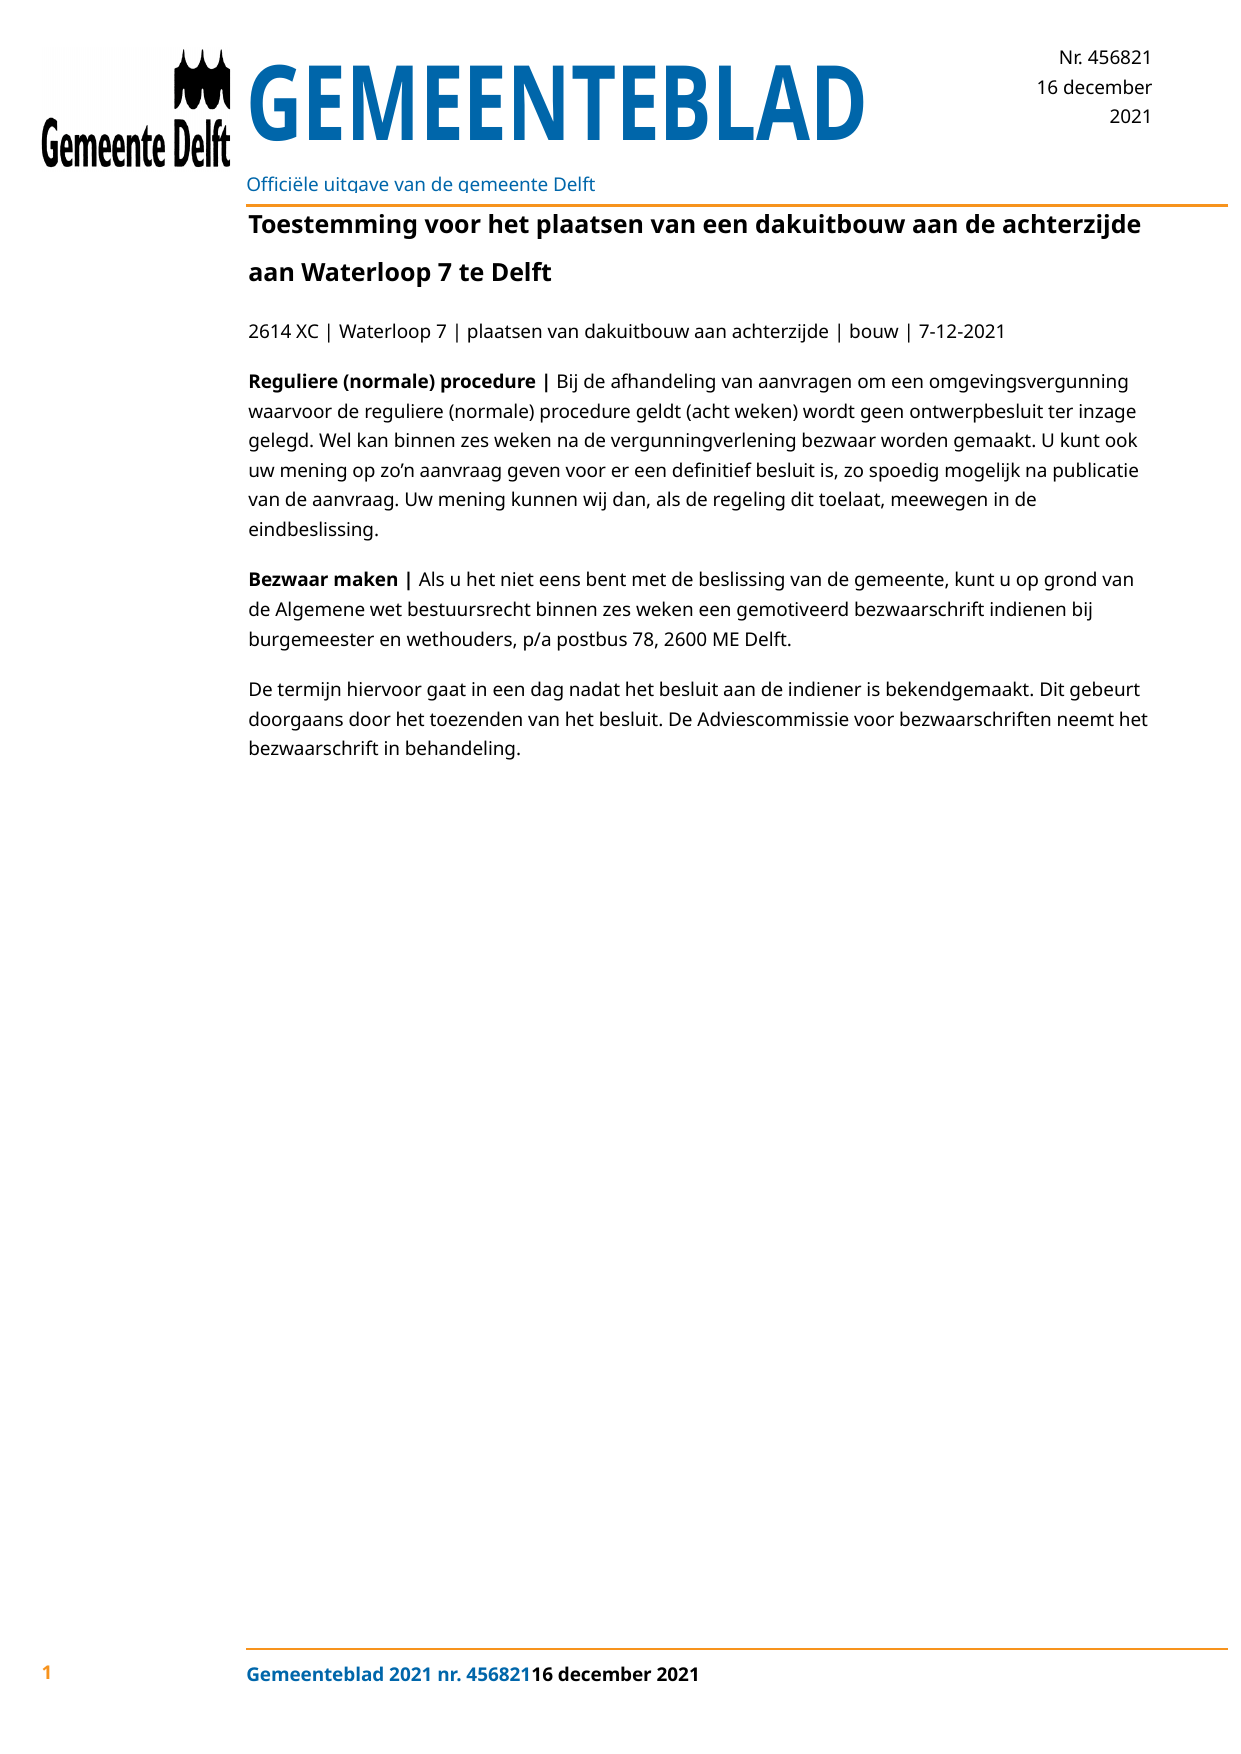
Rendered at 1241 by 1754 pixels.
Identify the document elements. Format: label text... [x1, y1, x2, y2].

text Reguliere (normale) procedure | Bij de afhandeling van aanvragen om een omgevingsvergunning waarvoor de reguliere (normale) procedure geldt (acht weken) wordt geen ontwerpbesluit ter inzage gelegd. Wel kan binnen zes weken na de vergunningverlening bezwaar worden gemaakt. U kunt ook uw mening op zo’n aanvraag geven voor er een definitief besluit is, zo spoedig mogelijk na publicatie van de aanvraag. Uw mening kunnen wij dan, als de regeling dit toelaat, meewegen in de eindbeslissing. [248, 368, 1152, 542]
text Bezwaar maken | Als u het niet eens bent met de beslissing van de gemeente, kunt u op grond van de Algemene wet bestuursrecht binnen zes weken een gemotiveerd bezwaarschrift indienen bij burgemeester en wethouders, p/a postbus 78, 2600 ME Delft. [248, 567, 1152, 652]
text De termijn hiervoor gaat in een dag nadat het besluit aan de indiener is bekendgemaakt. Dit gebeurt doorgaans door het toezenden van het besluit. De Adviescommissie voor bezwaarschriften neemt het bezwaarschrift in behandeling. [248, 676, 1152, 761]
text 2614 XC | Waterloop 7 | plaatsen van dakuitbouw aan achterzijde | bouw | 7-12-2021 [248, 318, 1152, 344]
picture [41, 47, 231, 172]
text Toestemming voor het plaatsen van een dakuitbouw aan de achterzijde aan Waterloop 7 te Delft [248, 207, 1152, 288]
